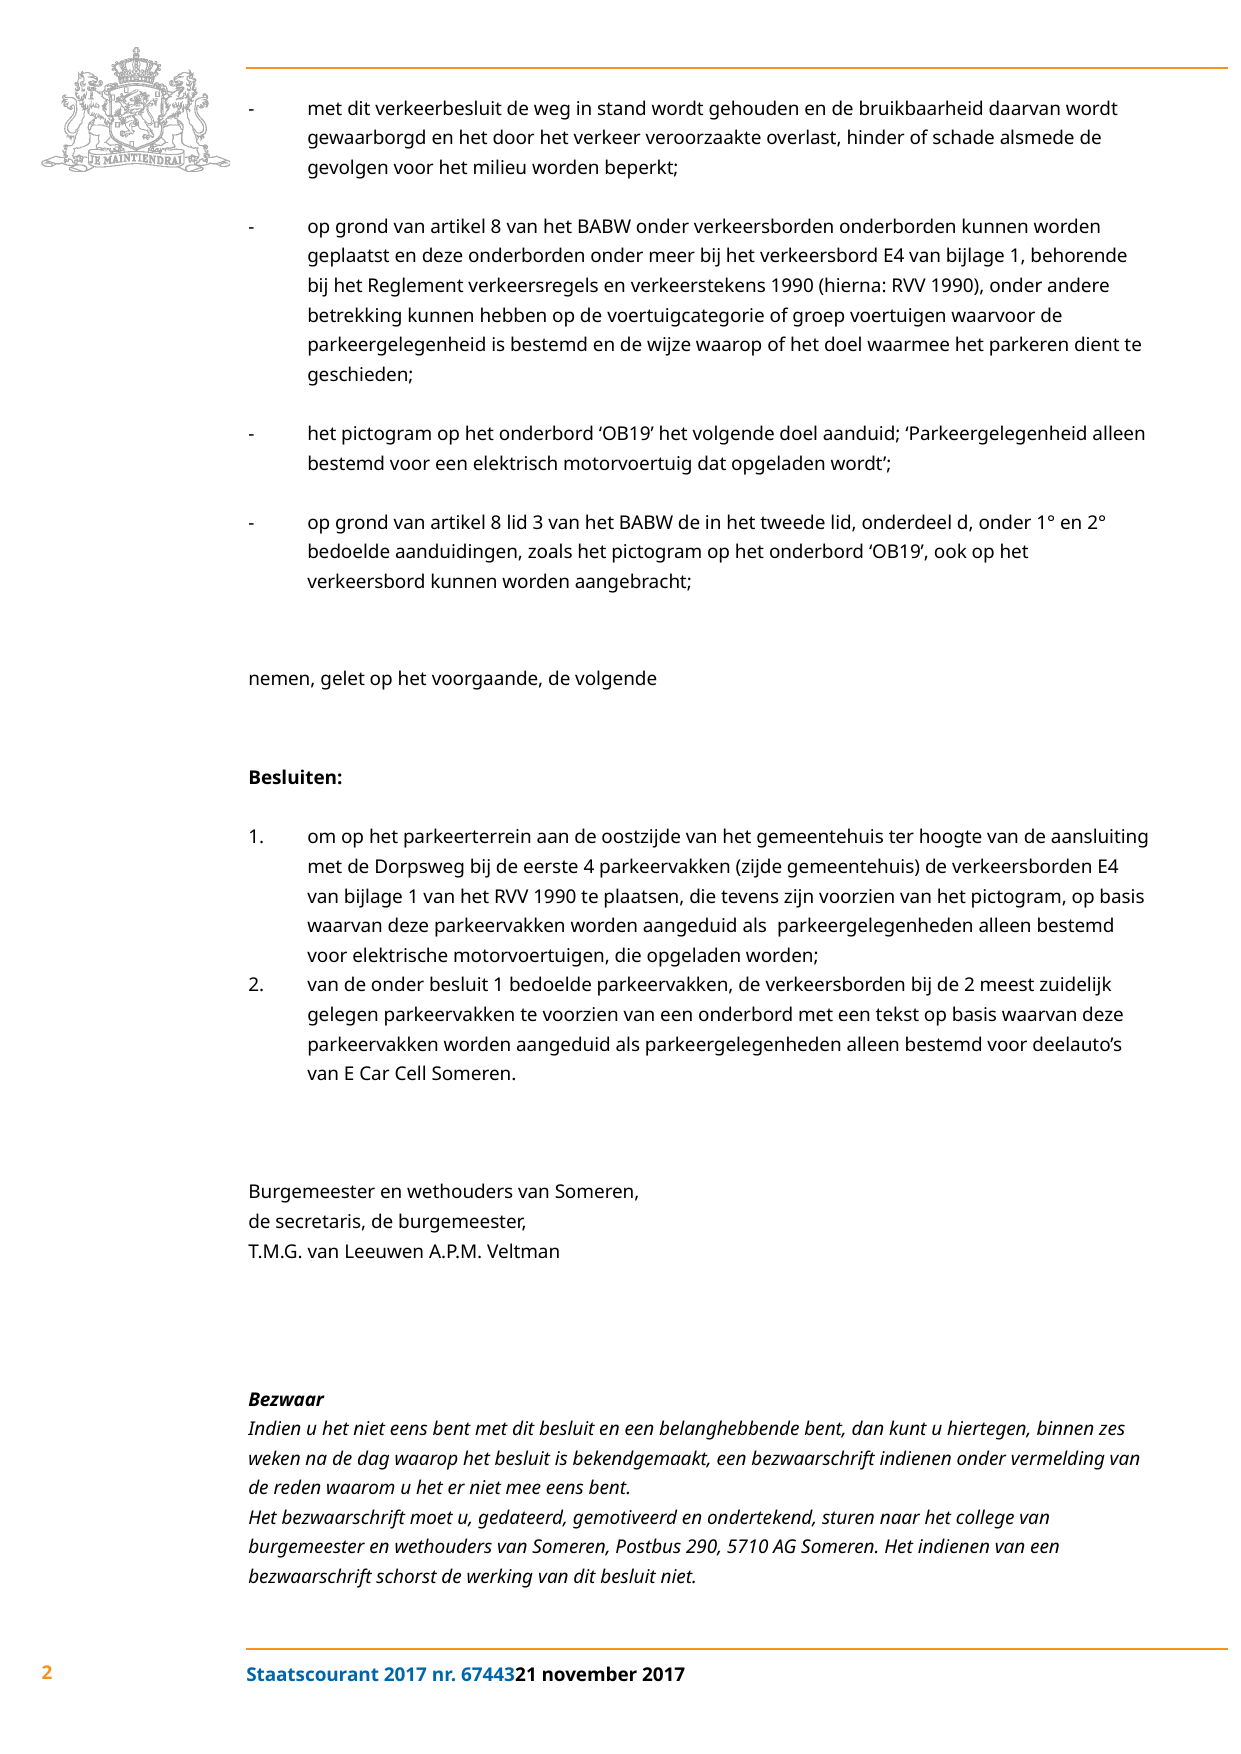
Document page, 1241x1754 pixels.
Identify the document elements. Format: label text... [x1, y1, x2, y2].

list om op het parkeerterrein aan de oostzijde van het gemeentehuis ter hoogte van de aansluiting met de Dorpsweg bij de eerste 4 parkeervakken (zijde gemeentehuis) de verkeersborden E4 van bijlage 1 van het RVV 1990 te plaatsen, die tevens zijn voorzien van het pictogram, op basis waarvan deze parkeervakken worden aangeduid als parkeergelegenheden alleen bestemd voor elektrische motorvoertuigen, die opgeladen worden; [248, 824, 1152, 968]
text T.M.G. van Leeuwen A.P.M. Veltman [248, 1238, 1152, 1264]
list het pictogram op het onderbord ‘OB19’ het volgende doel aanduid; ‘Parkeergelegenheid alleen bestemd voor een elektrisch motorvoertuig dat opgeladen wordt’; [248, 420, 1152, 476]
text nemen, gelet op het voorgaande, de volgende [248, 665, 1152, 691]
text Indien u het niet eens bent met dit besluit en een belanghebbende bent, dan kunt u hiertegen, binnen zes weken na de dag waarop het besluit is bekendgemaakt, een bezwaarschrift indienen onder vermelding van de reden waarom u het er niet mee eens bent. [248, 1415, 1152, 1500]
text Bezwaar [248, 1386, 1152, 1412]
list op grond van artikel 8 van het BABW onder verkeersborden onderborden kunnen worden geplaatst en deze onderborden onder meer bij het verkeersbord E4 van bijlage 1, behorende bij het Reglement verkeersregels en verkeerstekens 1990 (hierna: RVV 1990), onder andere betrekking kunnen hebben op de voertuigcategorie of groep voertuigen waarvoor de parkeergelegenheid is bestemd en de wijze waarop of het doel waarmee het parkeren dient te geschieden; [248, 213, 1152, 387]
picture [41, 47, 231, 172]
list met dit verkeerbesluit de weg in stand wordt gehouden en de bruikbaarheid daarvan wordt gewaarborgd en het door het verkeer veroorzaakte overlast, hinder of schade alsmede de gevolgen voor het milieu worden beperkt; [248, 95, 1152, 180]
text Burgemeester en wethouders van Someren, [248, 1179, 1152, 1204]
text Het bezwaarschrift moet u, gedateerd, gemotiveerd en ondertekend, sturen naar het college van burgemeester en wethouders van Someren, Postbus 290, 5710 AG Someren. Het indienen van een bezwaarschrift schorst de werking van dit besluit niet. [248, 1504, 1152, 1589]
text Besluiten: [248, 764, 1152, 790]
list op grond van artikel 8 lid 3 van het BABW de in het tweede lid, onderdeel d, onder 1° en 2° bedoelde aanduidingen, zoals het pictogram op het onderbord ‘OB19’, ook op het verkeersbord kunnen worden aangebracht; [248, 509, 1152, 594]
list van de onder besluit 1 bedoelde parkeervakken, de verkeersborden bij de 2 meest zuidelijk gelegen parkeervakken te voorzien van een onderbord met een tekst op basis waarvan deze parkeervakken worden aangeduid als parkeergelegenheden alleen bestemd voor deelauto’s van E Car Cell Someren. [248, 972, 1152, 1086]
text de secretaris, de burgemeester, [248, 1208, 1152, 1234]
